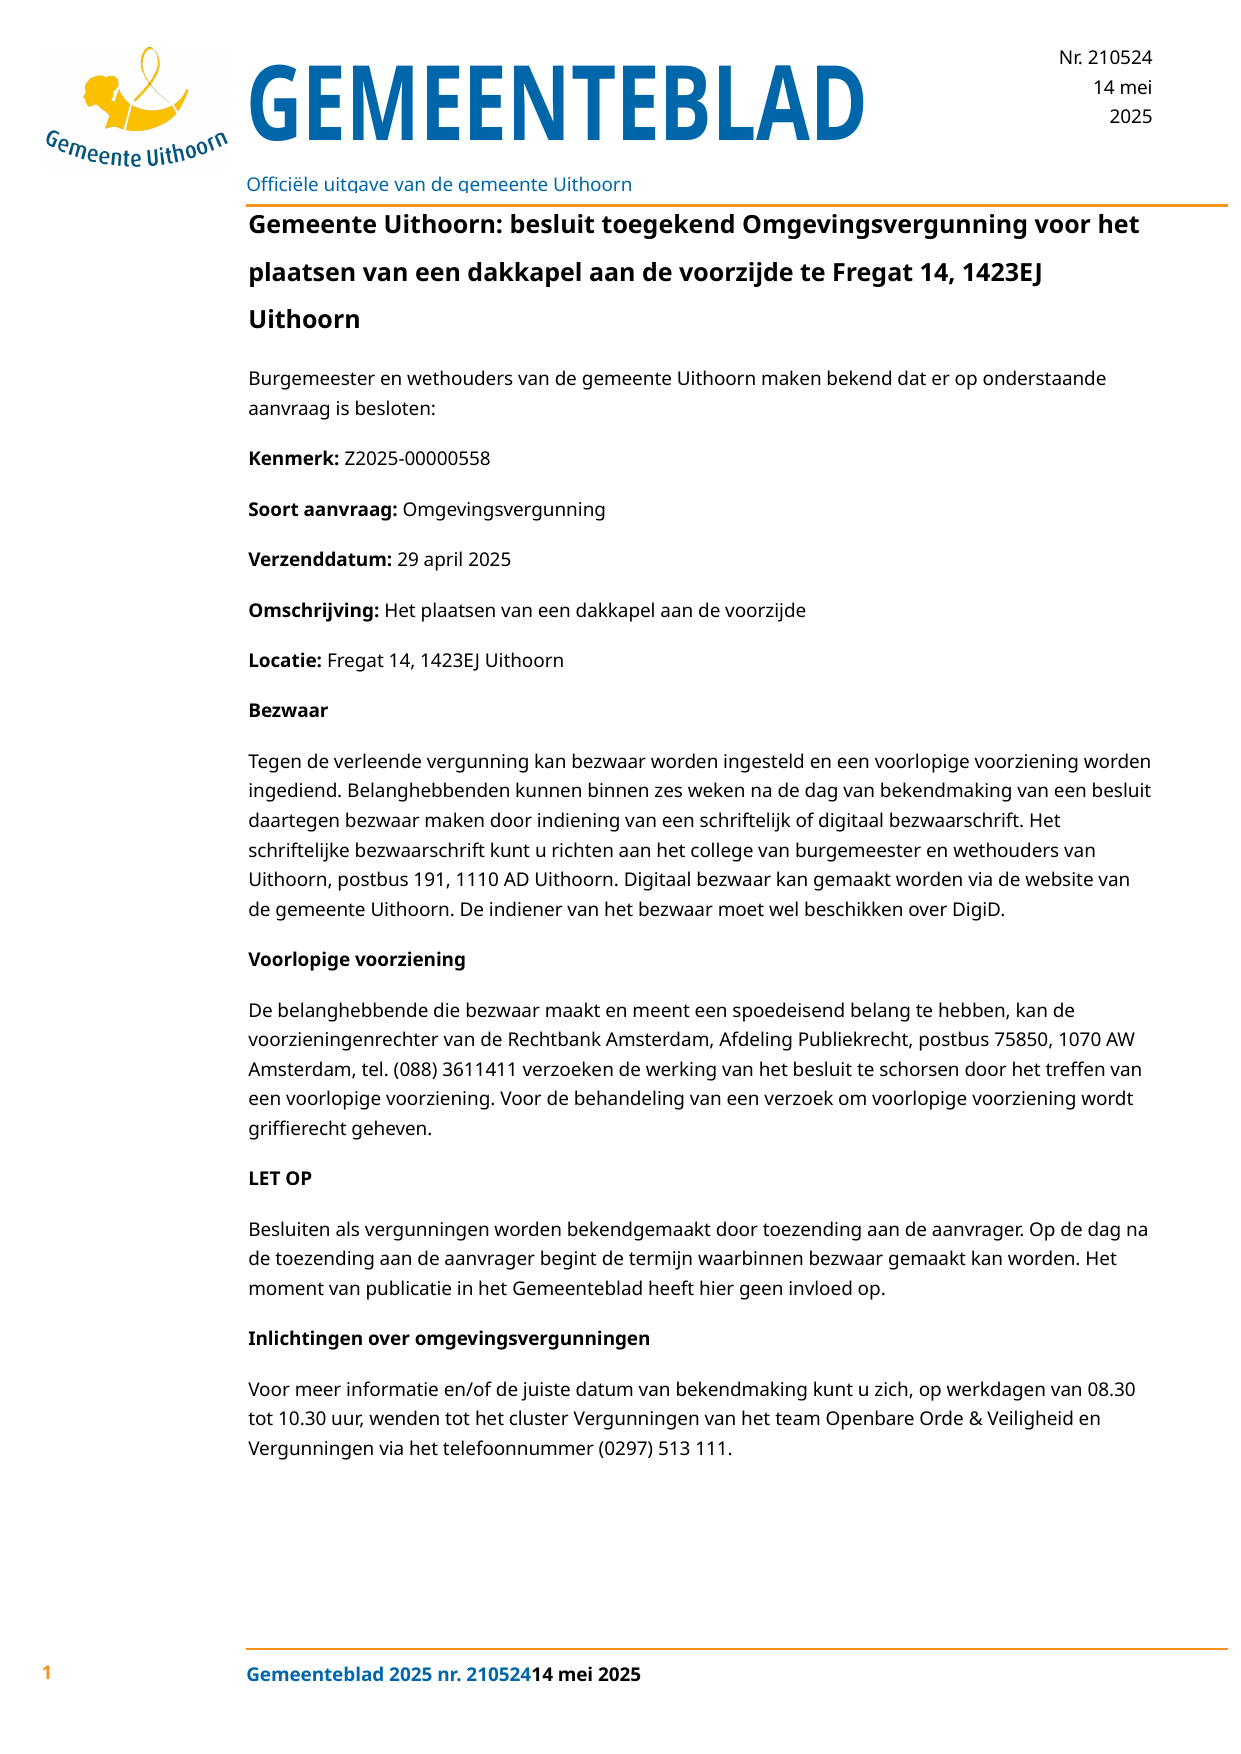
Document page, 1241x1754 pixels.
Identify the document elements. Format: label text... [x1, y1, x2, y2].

text Inlichtingen over omgevingsvergunningen [248, 1326, 1152, 1351]
text Bezwaar [248, 698, 1152, 723]
text Voor meer informatie en/of de juiste datum van bekendmaking kunt u zich, op werkdagen van 08.30 tot 10.30 uur, wenden tot het cluster Vergunningen van het team Openbare Orde & Veiligheid en Vergunningen via het telefoonnummer (0297) 513 111. [248, 1376, 1152, 1461]
text Gemeente Uithoorn: besluit toegekend Omgevingsvergunning voor het plaatsen van een dakkapel aan de voorzijde te Fregat 14, 1423EJ Uithoorn [248, 207, 1152, 336]
picture [41, 47, 231, 172]
text Soort aanvraag: Omgevingsvergunning [248, 496, 1152, 522]
text Kenmerk: Z2025-00000558 [248, 446, 1152, 471]
text Verzenddatum: 29 april 2025 [248, 546, 1152, 572]
text Voorlopige voorziening [248, 946, 1152, 972]
text Burgemeester en wethouders van de gemeente Uithoorn maken bekend dat er op onderstaande aanvraag is besloten: [248, 366, 1152, 421]
text Omschrijving: Het plaatsen van een dakkapel aan de voorzijde [248, 597, 1152, 622]
text LET OP [248, 1166, 1152, 1191]
text Locatie: Fregat 14, 1423EJ Uithoorn [248, 647, 1152, 673]
text De belanghebbende die bezwaar maakt en meent een spoedeisend belang te hebben, kan de voorzieningenrechter van de Rechtbank Amsterdam, Afdeling Publiekrecht, postbus 75850, 1070 AW Amsterdam, tel. (088) 3611411 verzoeken de werking van het besluit te schorsen door het treffen van een voorlopige voorziening. Voor de behandeling van een verzoek om voorlopige voorziening wordt griffierecht geheven. [248, 997, 1152, 1141]
text Besluiten als vergunningen worden bekendgemaakt door toezending aan de aanvrager. Op de dag na de toezending aan de aanvrager begint de termijn waarbinnen bezwaar gemaakt kan worden. Het moment van publicatie in het Gemeenteblad heeft hier geen invloed op. [248, 1216, 1152, 1301]
text Tegen de verleende vergunning kan bezwaar worden ingesteld en een voorlopige voorziening worden ingediend. Belanghebbenden kunnen binnen zes weken na de dag van bekendmaking van een besluit daartegen bezwaar maken door indiening van een schriftelijk of digitaal bezwaarschrift. Het schriftelijke bezwaarschrift kunt u richten aan het college van burgemeester en wethouders van Uithoorn, postbus 191, 1110 AD Uithoorn. Digitaal bezwaar kan gemaakt worden via de website van de gemeente Uithoorn. De indiener van het bezwaar moet wel beschikken over DigiD. [248, 748, 1152, 922]
